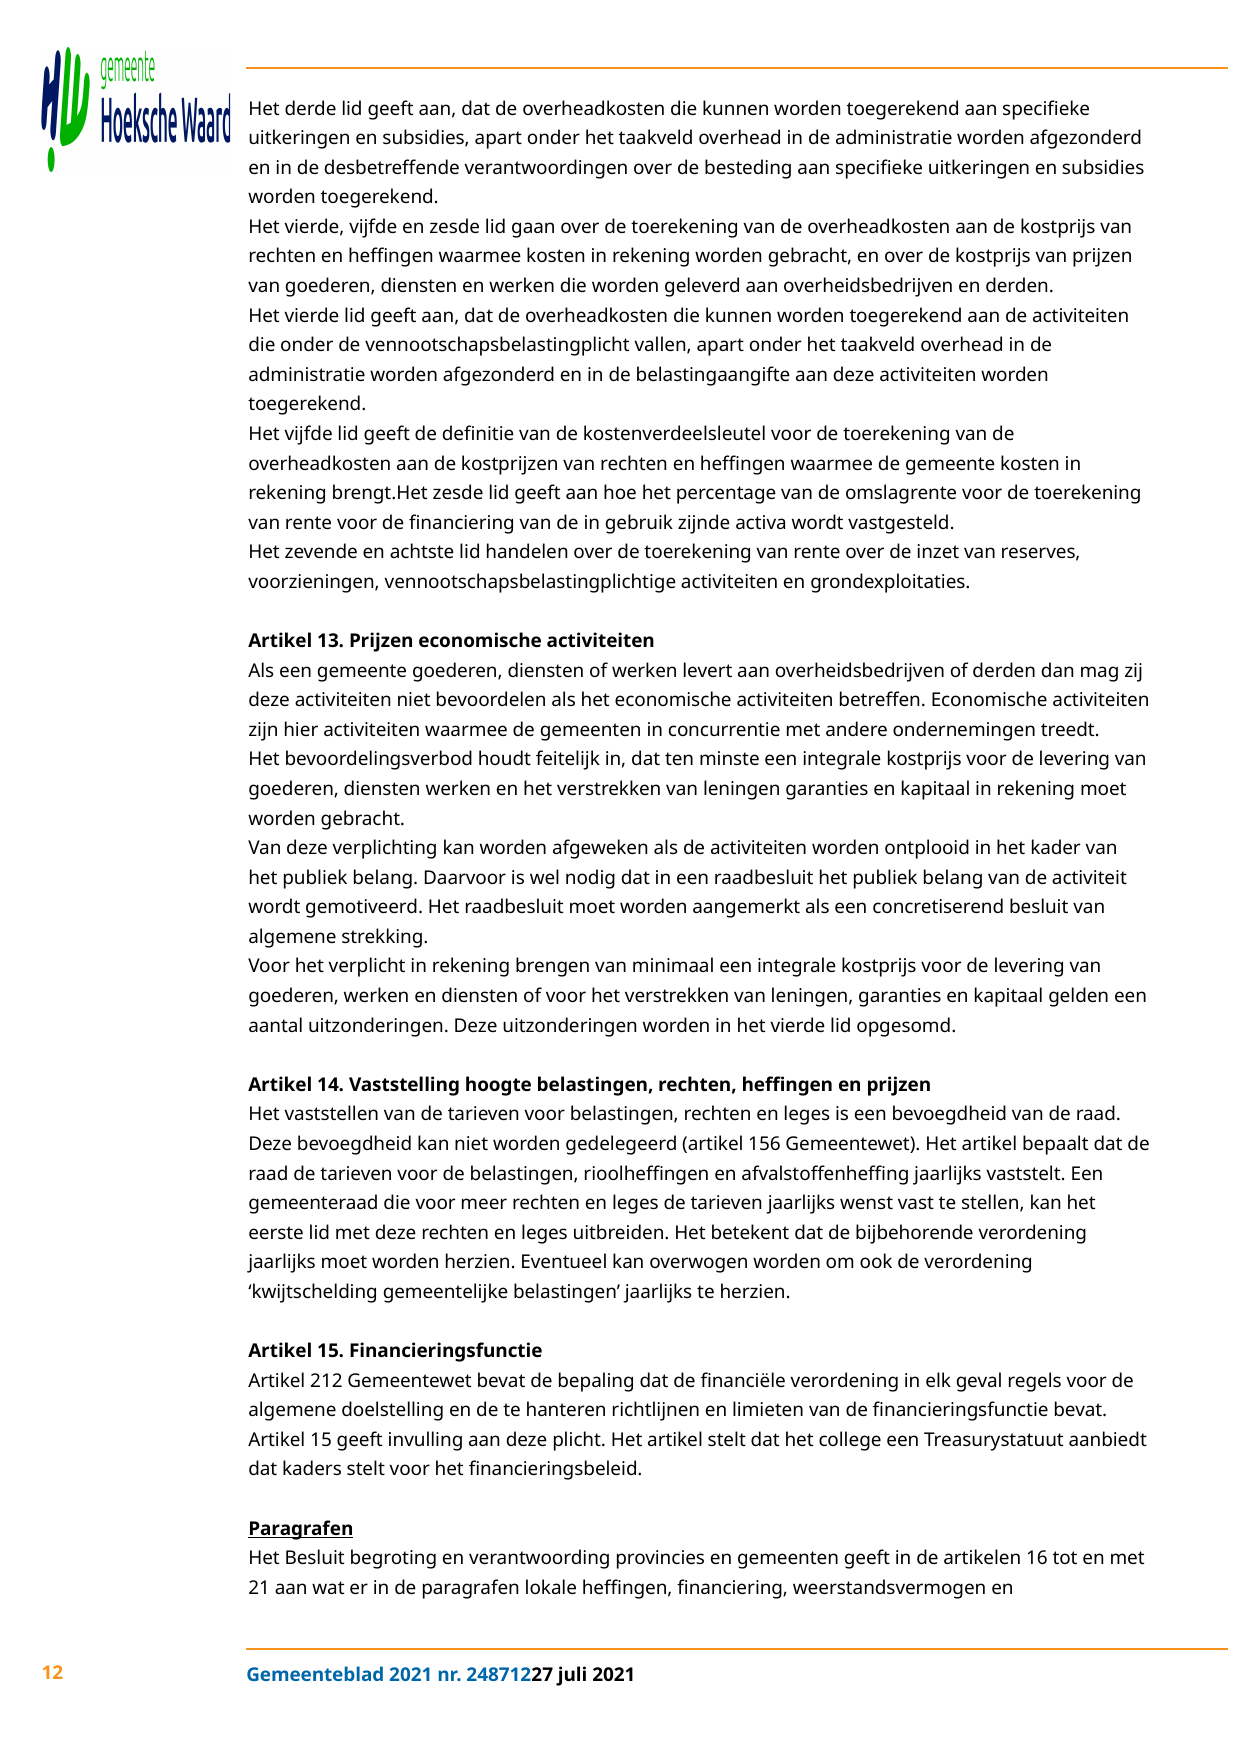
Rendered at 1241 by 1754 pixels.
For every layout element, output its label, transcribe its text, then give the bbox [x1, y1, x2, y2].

text Paragrafen [248, 1515, 1152, 1541]
text Voor het verplicht in rekening brengen van minimaal een integrale kostprijs voor de levering van goederen, werken en diensten of voor het verstrekken van leningen, garanties en kapitaal gelden een aantal uitzonderingen. Deze uitzonderingen worden in het vierde lid opgesomd. [248, 953, 1152, 1038]
text Artikel 15. Financieringsfunctie [248, 1337, 1152, 1363]
text Het derde lid geeft aan, dat de overheadkosten die kunnen worden toegerekend aan specifieke uitkeringen en subsidies, apart onder het taakveld overhead in de administratie worden afgezonderd en in de desbetreffende verantwoordingen over de besteding aan specifieke uitkeringen en subsidies worden toegerekend. [248, 95, 1152, 209]
text Het zevende en achtste lid handelen over de toerekening van rente over de inzet van reserves, voorzieningen, vennootschapsbelastingplichtige activiteiten en grondexploitaties. [248, 538, 1152, 594]
picture [41, 47, 231, 172]
text Het vierde lid geeft aan, dat de overheadkosten die kunnen worden toegerekend aan de activiteiten die onder de vennootschapsbelastingplicht vallen, apart onder het taakveld overhead in de administratie worden afgezonderd en in de belastingaangifte aan deze activiteiten worden toegerekend. [248, 302, 1152, 416]
text Het Besluit begroting en verantwoording provincies en gemeenten geeft in de artikelen 16 tot en met 21 aan wat er in de paragrafen lokale heffingen, financiering, weerstandsvermogen en [248, 1544, 1152, 1600]
text Het vierde, vijfde en zesde lid gaan over de toerekening van de overheadkosten aan de kostprijs van rechten en heffingen waarmee kosten in rekening worden gebracht, en over de kostprijs van prijzen van goederen, diensten en werken die worden geleverd aan overheidsbedrijven en derden. [248, 213, 1152, 298]
text Het vijfde lid geeft de definitie van de kostenverdeelsleutel voor de toerekening van de overheadkosten aan de kostprijzen van rechten en heffingen waarmee de gemeente kosten in rekening brengt.Het zesde lid geeft aan hoe het percentage van de omslagrente voor de toerekening van rente voor de financiering van de in gebruik zijnde activa wordt vastgesteld. [248, 420, 1152, 535]
text Artikel 14. Vaststelling hoogte belastingen, rechten, heffingen en prijzen [248, 1071, 1152, 1097]
text Het vaststellen van de tarieven voor belastingen, rechten en leges is een bevoegdheid van de raad. Deze bevoegdheid kan niet worden gedelegeerd (artikel 156 Gemeentewet). Het artikel bepaalt dat de raad de tarieven voor de belastingen, rioolheffingen en afvalstoffenheffing jaarlijks vaststelt. Een gemeenteraad die voor meer rechten en leges de tarieven jaarlijks wenst vast te stellen, kan het eerste lid met deze rechten en leges uitbreiden. Het betekent dat de bijbehorende verordening jaarlijks moet worden herzien. Eventueel kan overwogen worden om ook de verordening ‘kwijtschelding gemeentelijke belastingen’ jaarlijks te herzien. [248, 1101, 1152, 1304]
text Van deze verplichting kan worden afgeweken als de activiteiten worden ontplooid in het kader van het publiek belang. Daarvoor is wel nodig dat in een raadbesluit het publiek belang van de activiteit wordt gemotiveerd. Het raadbesluit moet worden aangemerkt als een concretiserend besluit van algemene strekking. [248, 834, 1152, 949]
text Het bevoordelingsverbod houdt feitelijk in, dat ten minste een integrale kostprijs voor de levering van goederen, diensten werken en het verstrekken van leningen garanties en kapitaal in rekening moet worden gebracht. [248, 746, 1152, 831]
text Als een gemeente goederen, diensten of werken levert aan overheidsbedrijven of derden dan mag zij deze activiteiten niet bevoordelen als het economische activiteiten betreffen. Economische activiteiten zijn hier activiteiten waarmee de gemeenten in concurrentie met andere ondernemingen treedt. [248, 657, 1152, 742]
text Artikel 13. Prijzen economische activiteiten [248, 627, 1152, 653]
text Artikel 212 Gemeentewet bevat de bepaling dat de financiële verordening in elk geval regels voor de algemene doelstelling en de te hanteren richtlijnen en limieten van de financieringsfunctie bevat. Artikel 15 geeft invulling aan deze plicht. Het artikel stelt dat het college een Treasurystatuut aanbiedt dat kaders stelt voor het financieringsbeleid. [248, 1367, 1152, 1481]
